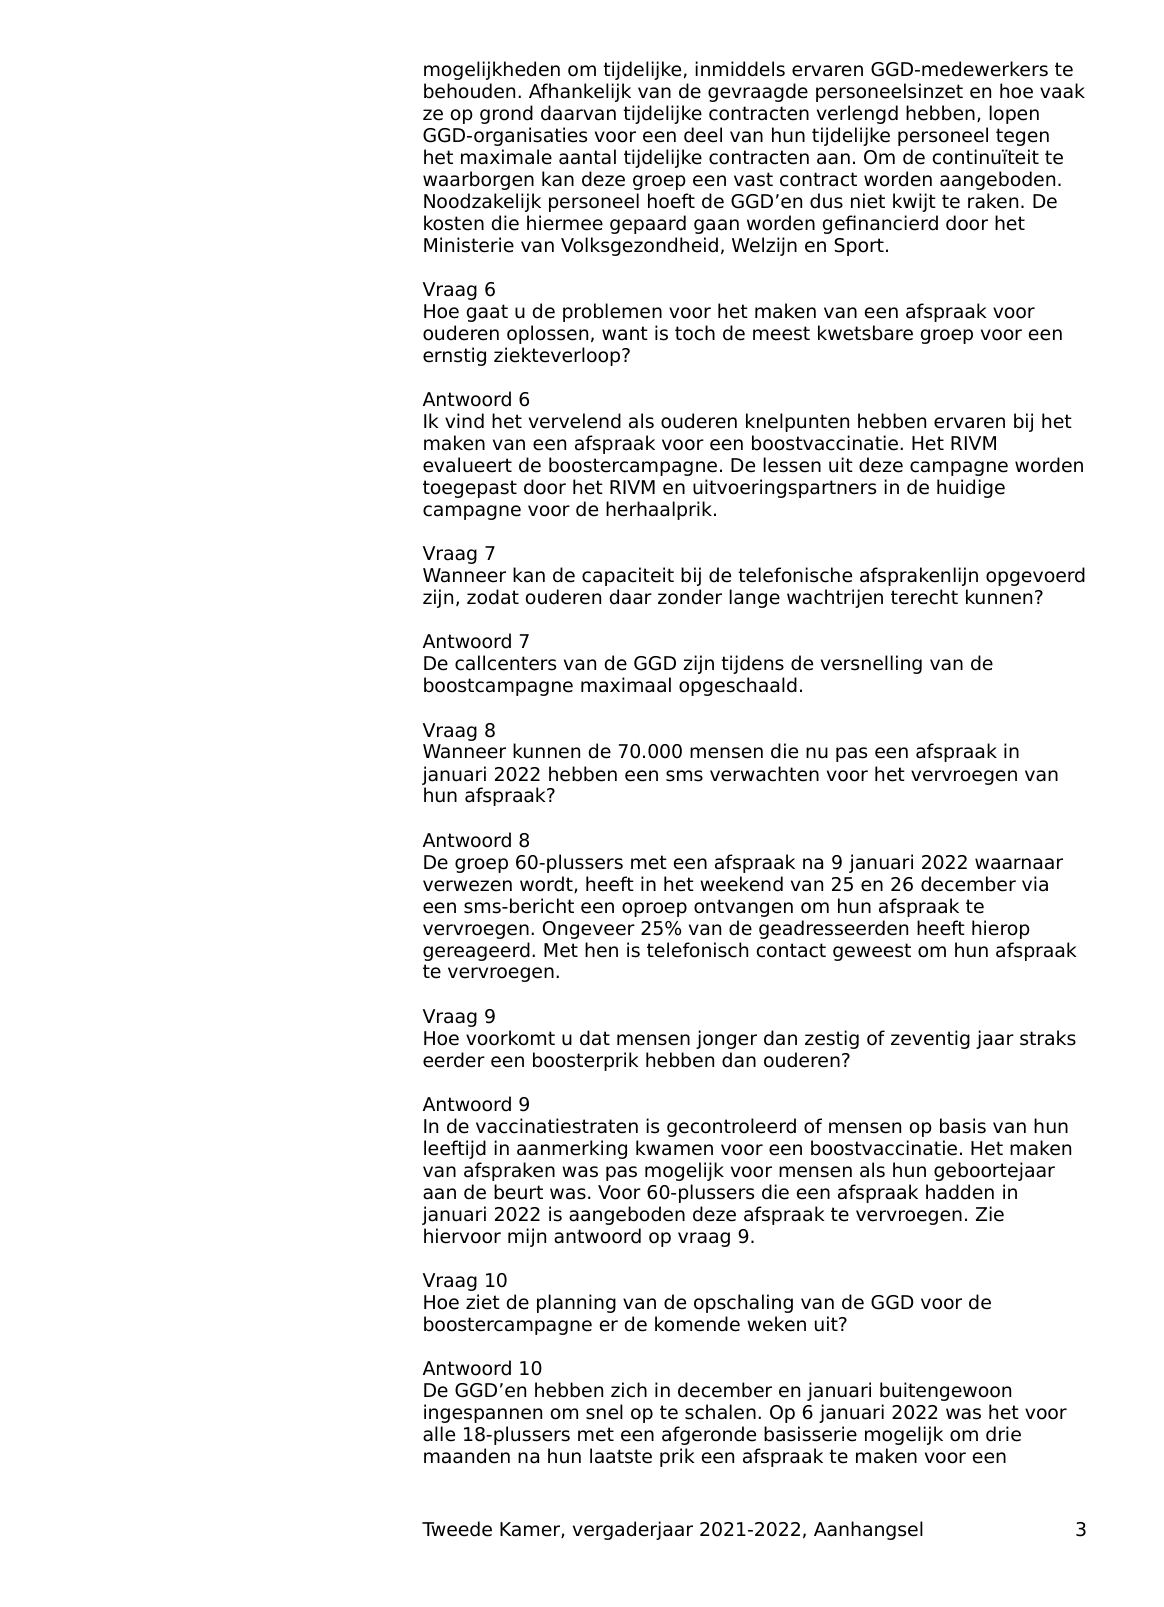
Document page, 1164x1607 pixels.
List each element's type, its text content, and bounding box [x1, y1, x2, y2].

text Vraag 7 [422, 543, 1087, 565]
text Vraag 8 [422, 719, 1087, 741]
text Ik vind het vervelend als ouderen knelpunten hebben ervaren bij het maken van een afspraak voor een boostvaccinatie. Het RIVM evalueert de boostercampagne. De lessen uit deze campagne worden toegepast door het RIVM en uitvoeringspartners in de huidige campagne voor de herhaalprik. [422, 411, 1087, 521]
text Vraag 10 [422, 1270, 1087, 1292]
text Hoe ziet de planning van de opschaling van de GGD voor de boostercampagne er de komende weken uit? [422, 1292, 1087, 1336]
text Antwoord 10 [422, 1358, 1087, 1380]
text Wanneer kan de capaciteit bij de telefonische afsprakenlijn opgevoerd zijn, zodat ouderen daar zonder lange wachtrijen terecht kunnen? [422, 565, 1087, 609]
text De groep 60-plussers met een afspraak na 9 januari 2022 waarnaar verwezen wordt, heeft in het weekend van 25 en 26 december via een sms-bericht een oproep ontvangen om hun afspraak te vervroegen. Ongeveer 25% van de geadresseerden heeft hierop gereageerd. Met hen is telefonisch contact geweest om hun afspraak te vervroegen. [422, 852, 1087, 983]
text Antwoord 6 [422, 389, 1087, 411]
text Wanneer kunnen de 70.000 mensen die nu pas een afspraak in januari 2022 hebben een sms verwachten voor het vervroegen van hun afspraak? [422, 741, 1087, 807]
text Hoe gaat u de problemen voor het maken van een afspraak voor ouderen oplossen, want is toch de meest kwetsbare groep voor een ernstig ziekteverloop? [422, 301, 1087, 367]
text mogelijkheden om tijdelijke, inmiddels ervaren GGD-medewerkers te behouden. Afhankelijk van de gevraagde personeelsinzet en hoe vaak ze op grond daarvan tijdelijke contracten verlengd hebben, lopen GGD-organisaties voor een deel van hun tijdelijke personeel tegen het maximale aantal tijdelijke contracten aan. Om de continuïteit te waarborgen kan deze groep een vast contract worden aangeboden. Noodzakelijk personeel hoeft de GGD’en dus niet kwijt te raken. De kosten die hiermee gepaard gaan worden gefinancierd door het Ministerie van Volksgezondheid, Welzijn en Sport. [422, 59, 1087, 257]
text Antwoord 8 [422, 829, 1087, 852]
text De GGD’en hebben zich in december en januari buitengewoon ingespannen om snel op te schalen. Op 6 januari 2022 was het voor alle 18-plussers met een afgeronde basisserie mogelijk om drie maanden na hun laatste prik een afspraak te maken voor een [422, 1380, 1087, 1468]
text Vraag 6 [422, 279, 1087, 301]
text Hoe voorkomt u dat mensen jonger dan zestig of zeventig jaar straks eerder een boosterprik hebben dan ouderen? [422, 1028, 1087, 1072]
text Antwoord 7 [422, 631, 1087, 653]
text In de vaccinatiestraten is gecontroleerd of mensen op basis van hun leeftijd in aanmerking kwamen voor een boostvaccinatie. Het maken van afspraken was pas mogelijk voor mensen als hun geboortejaar aan de beurt was. Voor 60-plussers die een afspraak hadden in januari 2022 is aangeboden deze afspraak te vervroegen. Zie hiervoor mijn antwoord op vraag 9. [422, 1116, 1087, 1248]
text Vraag 9 [422, 1006, 1087, 1028]
text Antwoord 9 [422, 1094, 1087, 1116]
text De callcenters van de GGD zijn tijdens de versnelling van de boostcampagne maximaal opgeschaald. [422, 653, 1087, 697]
